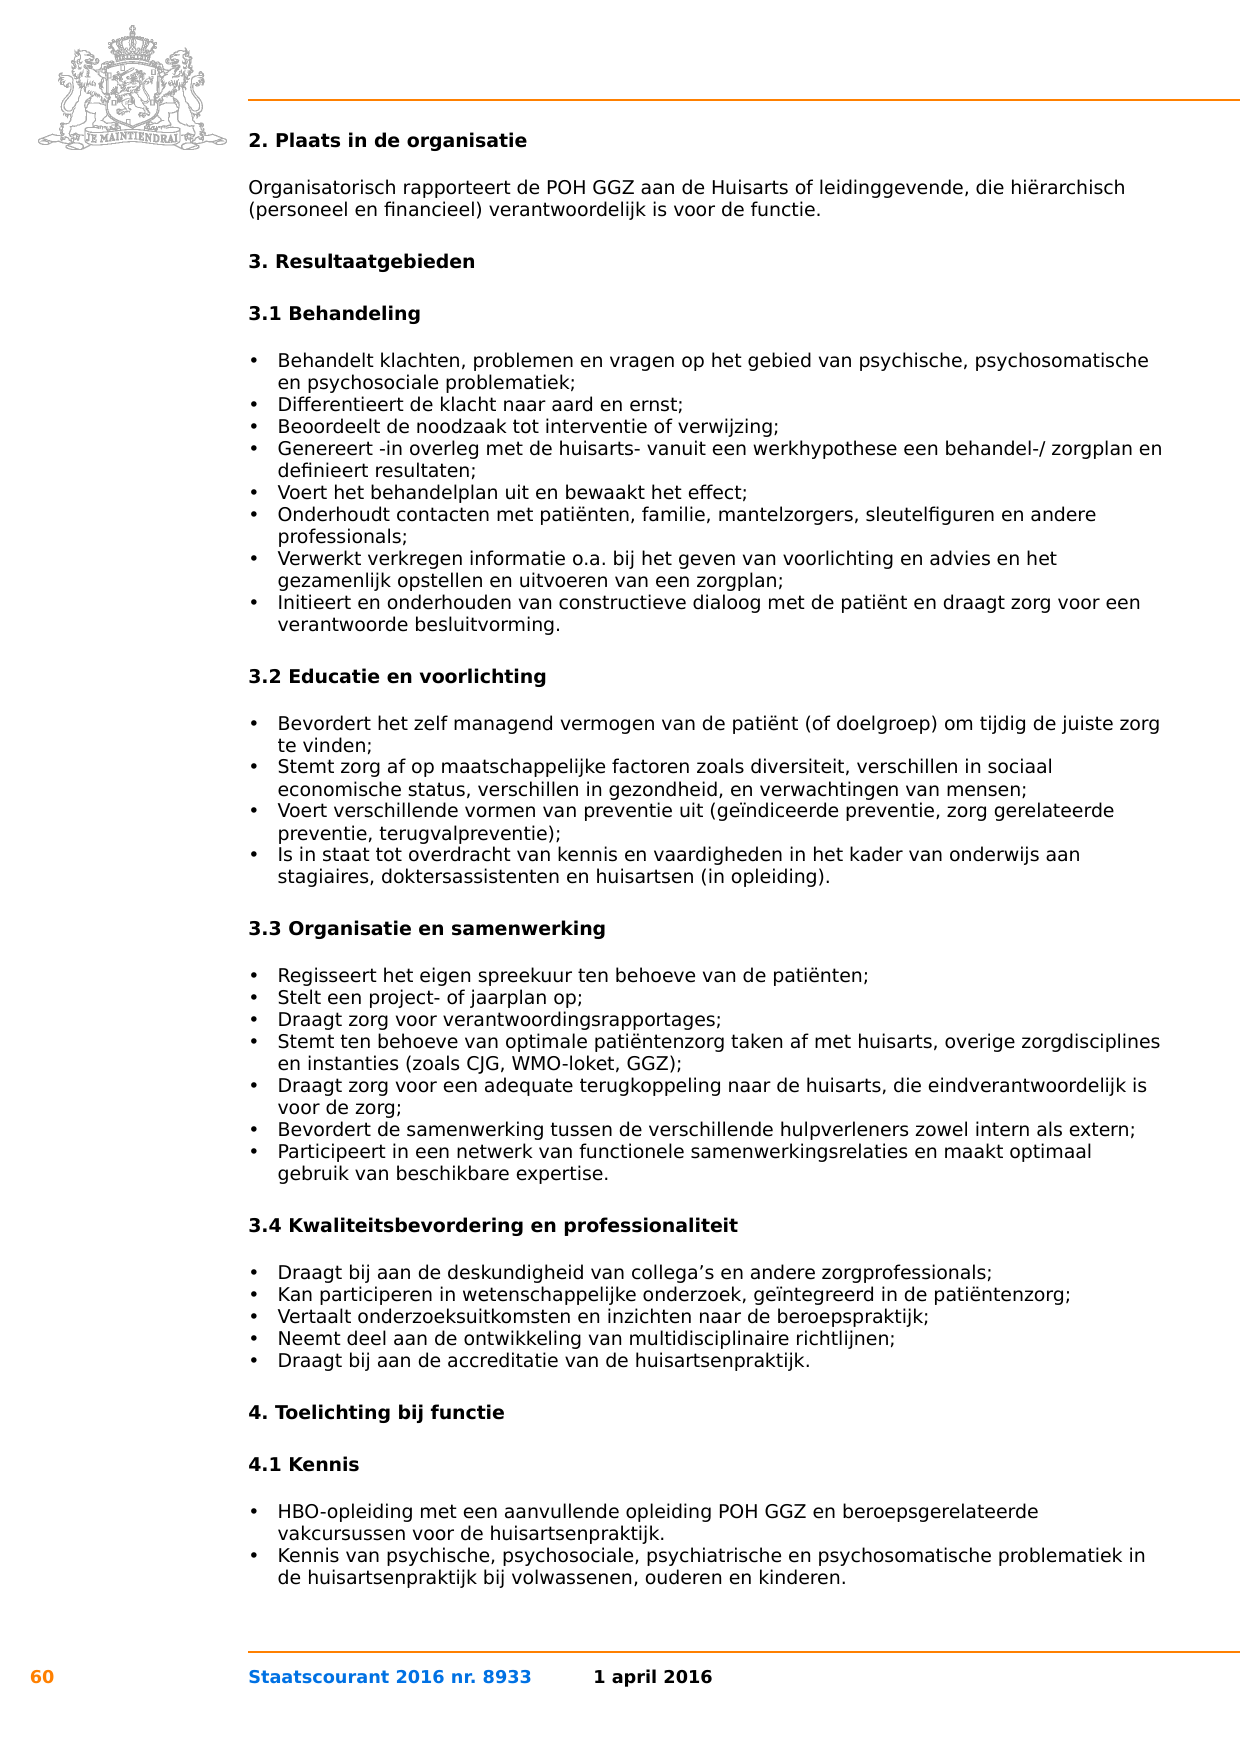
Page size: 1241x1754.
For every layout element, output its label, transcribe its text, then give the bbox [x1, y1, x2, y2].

text • Stemt zorg af op maatschappelijke factoren zoals diversiteit, verschillen in sociaal economische status, verschillen in gezondheid, en verwachtingen van mensen; [248, 756, 1163, 800]
text • Stemt ten behoeve van optimale patiëntenzorg taken af met huisarts, overige zorgdisciplines en instanties (zoals CJG, WMO-loket, GGZ); [248, 1031, 1163, 1075]
text • Beoordeelt de noodzaak tot interventie of verwijzing; [248, 416, 1163, 438]
text • Verwerkt verkregen informatie o.a. bij het geven van voorlichting en advies en het gezamenlijk opstellen en uitvoeren van een zorgplan; [248, 548, 1163, 592]
text • Bevordert het zelf managend vermogen van de patiënt (of doelgroep) om tijdig de juiste zorg te vinden; [248, 712, 1163, 756]
subtitle 4.1 Kennis [248, 1454, 1163, 1476]
subtitle 3.4 Kwaliteitsbevordering en professionaliteit [248, 1215, 1163, 1237]
subtitle 3.1 Behandeling [248, 303, 1163, 325]
subtitle 3.2 Educatie en voorlichting [248, 666, 1163, 687]
subtitle 2. Plaats in de organisatie [248, 130, 1163, 152]
text • Draagt bij aan de deskundigheid van collega’s en andere zorgprofessionals; [248, 1262, 1163, 1284]
text • Draagt zorg voor verantwoordingsrapportages; [248, 1009, 1163, 1031]
text • HBO-opleiding met een aanvullende opleiding POH GGZ en beroepsgerelateerde vakcursussen voor de huisartsenpraktijk. [248, 1501, 1163, 1545]
text • Stelt een project- of jaarplan op; [248, 987, 1163, 1009]
picture [38, 25, 227, 150]
text • Kennis van psychische, psychosociale, psychiatrische en psychosomatische problematiek in de huisartsenpraktijk bij volwassenen, ouderen en kinderen. [248, 1545, 1163, 1589]
text • Differentieert de klacht naar aard en ernst; [248, 394, 1163, 416]
text • Initieert en onderhouden van constructieve dialoog met de patiënt en draagt zorg voor een verantwoorde besluitvorming. [248, 592, 1163, 636]
text • Genereert -in overleg met de huisarts- vanuit een werkhypothese een behandel-/ zorgplan en definieert resultaten; [248, 438, 1163, 482]
text • Kan participeren in wetenschappelijke onderzoek, geïntegreerd in de patiëntenzorg; [248, 1284, 1163, 1306]
subtitle 4. Toelichting bij functie [248, 1402, 1163, 1424]
text • Is in staat tot overdracht van kennis en vaardigheden in het kader van onderwijs aan stagiaires, doktersassistenten en huisartsen (in opleiding). [248, 844, 1163, 888]
text • Draagt bij aan de accreditatie van de huisartsenpraktijk. [248, 1350, 1163, 1372]
text • Voert verschillende vormen van preventie uit (geïndiceerde preventie, zorg gerelateerde preventie, terugvalpreventie); [248, 800, 1163, 844]
text • Onderhoudt contacten met patiënten, familie, mantelzorgers, sleutelfiguren en andere professionals; [248, 504, 1163, 548]
text • Behandelt klachten, problemen en vragen op het gebied van psychische, psychosomatische en psychosociale problematiek; [248, 350, 1163, 394]
text • Participeert in een netwerk van functionele samenwerkingsrelaties en maakt optimaal gebruik van beschikbare expertise. [248, 1141, 1163, 1185]
text • Regisseert het eigen spreekuur ten behoeve van de patiënten; [248, 965, 1163, 987]
text • Voert het behandelplan uit en bewaakt het effect; [248, 482, 1163, 504]
text Organisatorisch rapporteert de POH GGZ aan de Huisarts of leidinggevende, die hiërarchisch (personeel en financieel) verantwoordelijk is voor de functie. [248, 177, 1163, 221]
text • Draagt zorg voor een adequate terugkoppeling naar de huisarts, die eindverantwoordelijk is voor de zorg; [248, 1075, 1163, 1119]
text • Vertaalt onderzoeksuitkomsten en inzichten naar de beroepspraktijk; [248, 1306, 1163, 1328]
text • Neemt deel aan de ontwikkeling van multidisciplinaire richtlijnen; [248, 1328, 1163, 1350]
subtitle 3. Resultaatgebieden [248, 251, 1163, 273]
subtitle 3.3 Organisatie en samenwerking [248, 918, 1163, 940]
text • Bevordert de samenwerking tussen de verschillende hulpverleners zowel intern als extern; [248, 1119, 1163, 1141]
